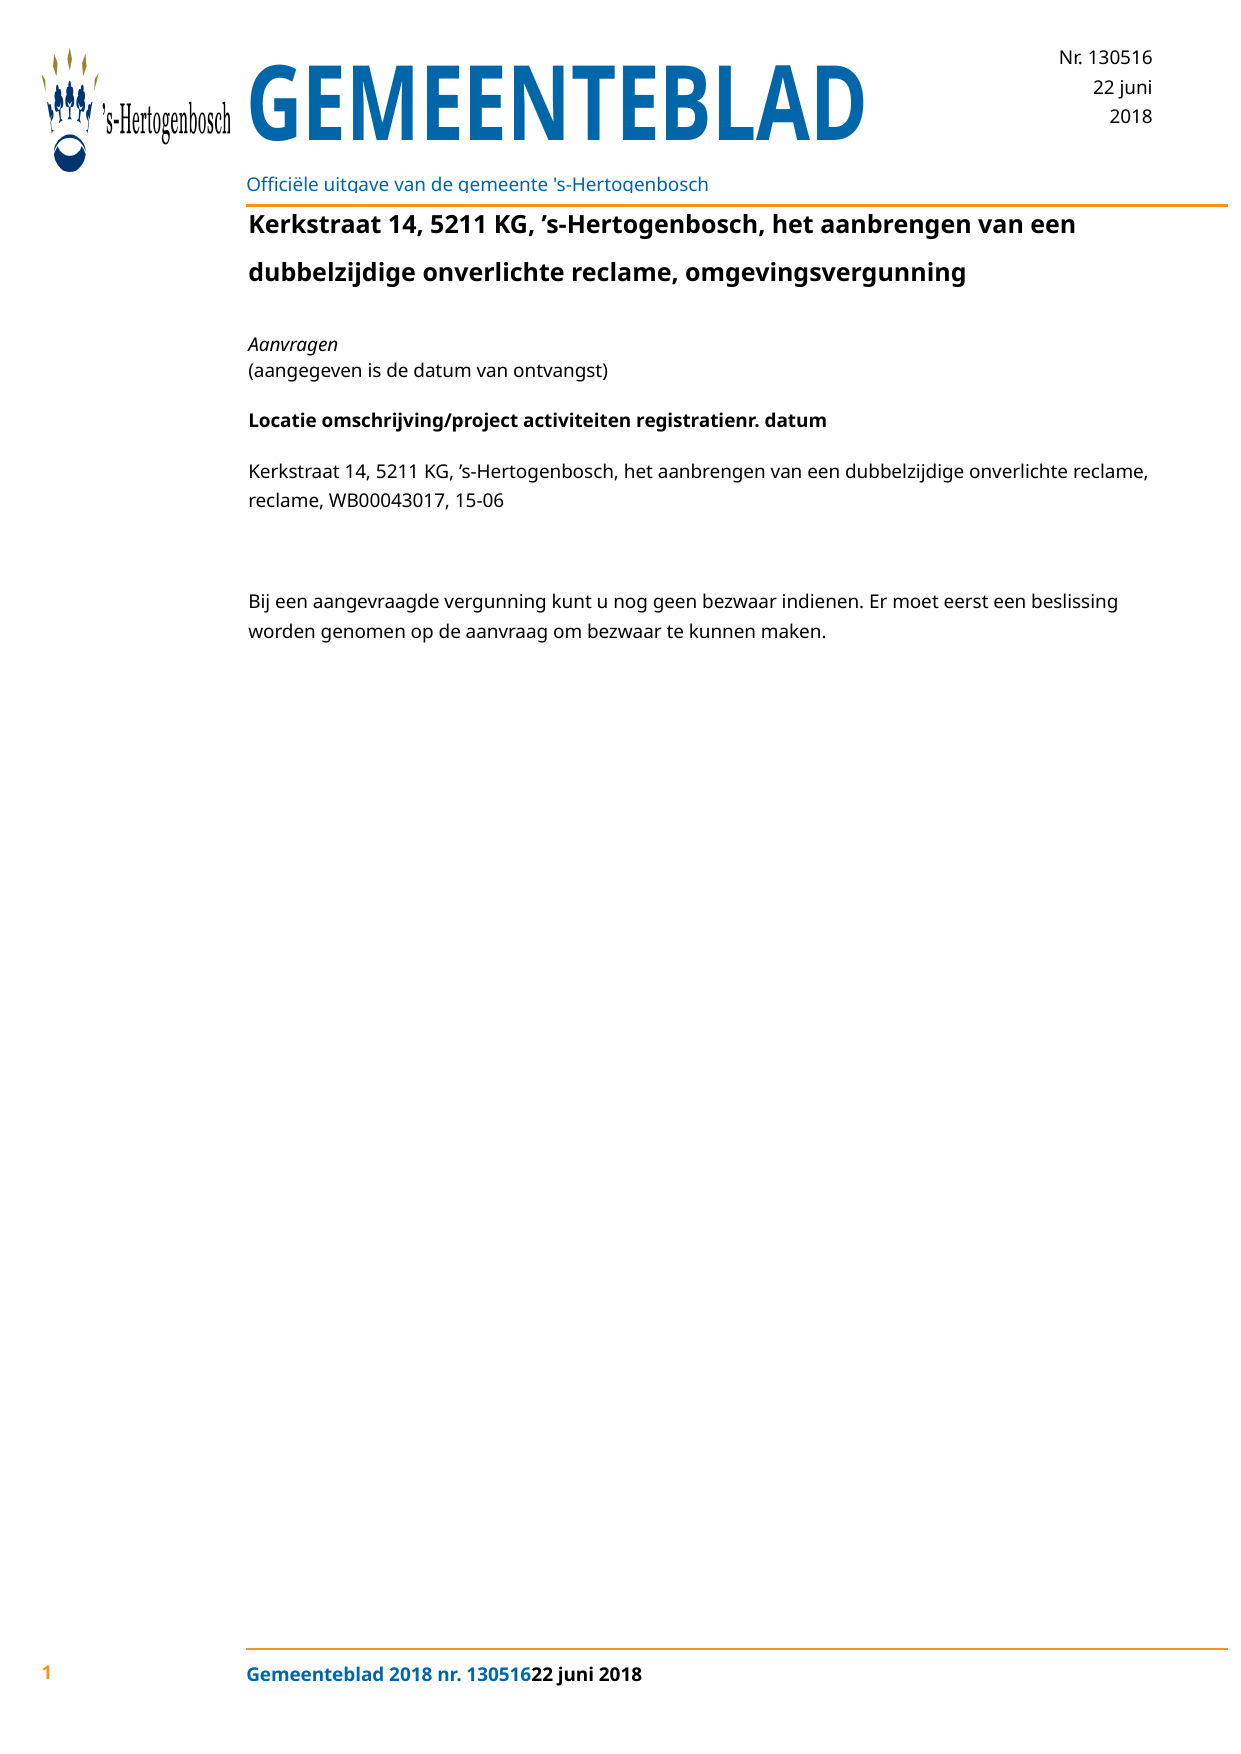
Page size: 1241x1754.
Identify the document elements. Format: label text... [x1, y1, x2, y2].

text Aanvragen [248, 331, 1152, 357]
text Bij een aangevraagde vergunning kunt u nog geen bezwaar indienen. Er moet eerst een beslissing worden genomen op de aanvraag om bezwaar te kunnen maken. [248, 588, 1152, 644]
text (aangegeven is de datum van ontvangst) [248, 357, 1152, 383]
text Kerkstraat 14, 5211 KG, ’s-Hertogenbosch, het aanbrengen van een dubbelzijdige onverlichte reclame, reclame, WB00043017, 15-06 [248, 458, 1152, 513]
picture [41, 47, 231, 172]
text Kerkstraat 14, 5211 KG, ’s-Hertogenbosch, het aanbrengen van een dubbelzijdige onverlichte reclame, omgevingsvergunning [248, 207, 1152, 288]
text Locatie omschrijving/project activiteiten registratienr. datum [248, 408, 1152, 433]
